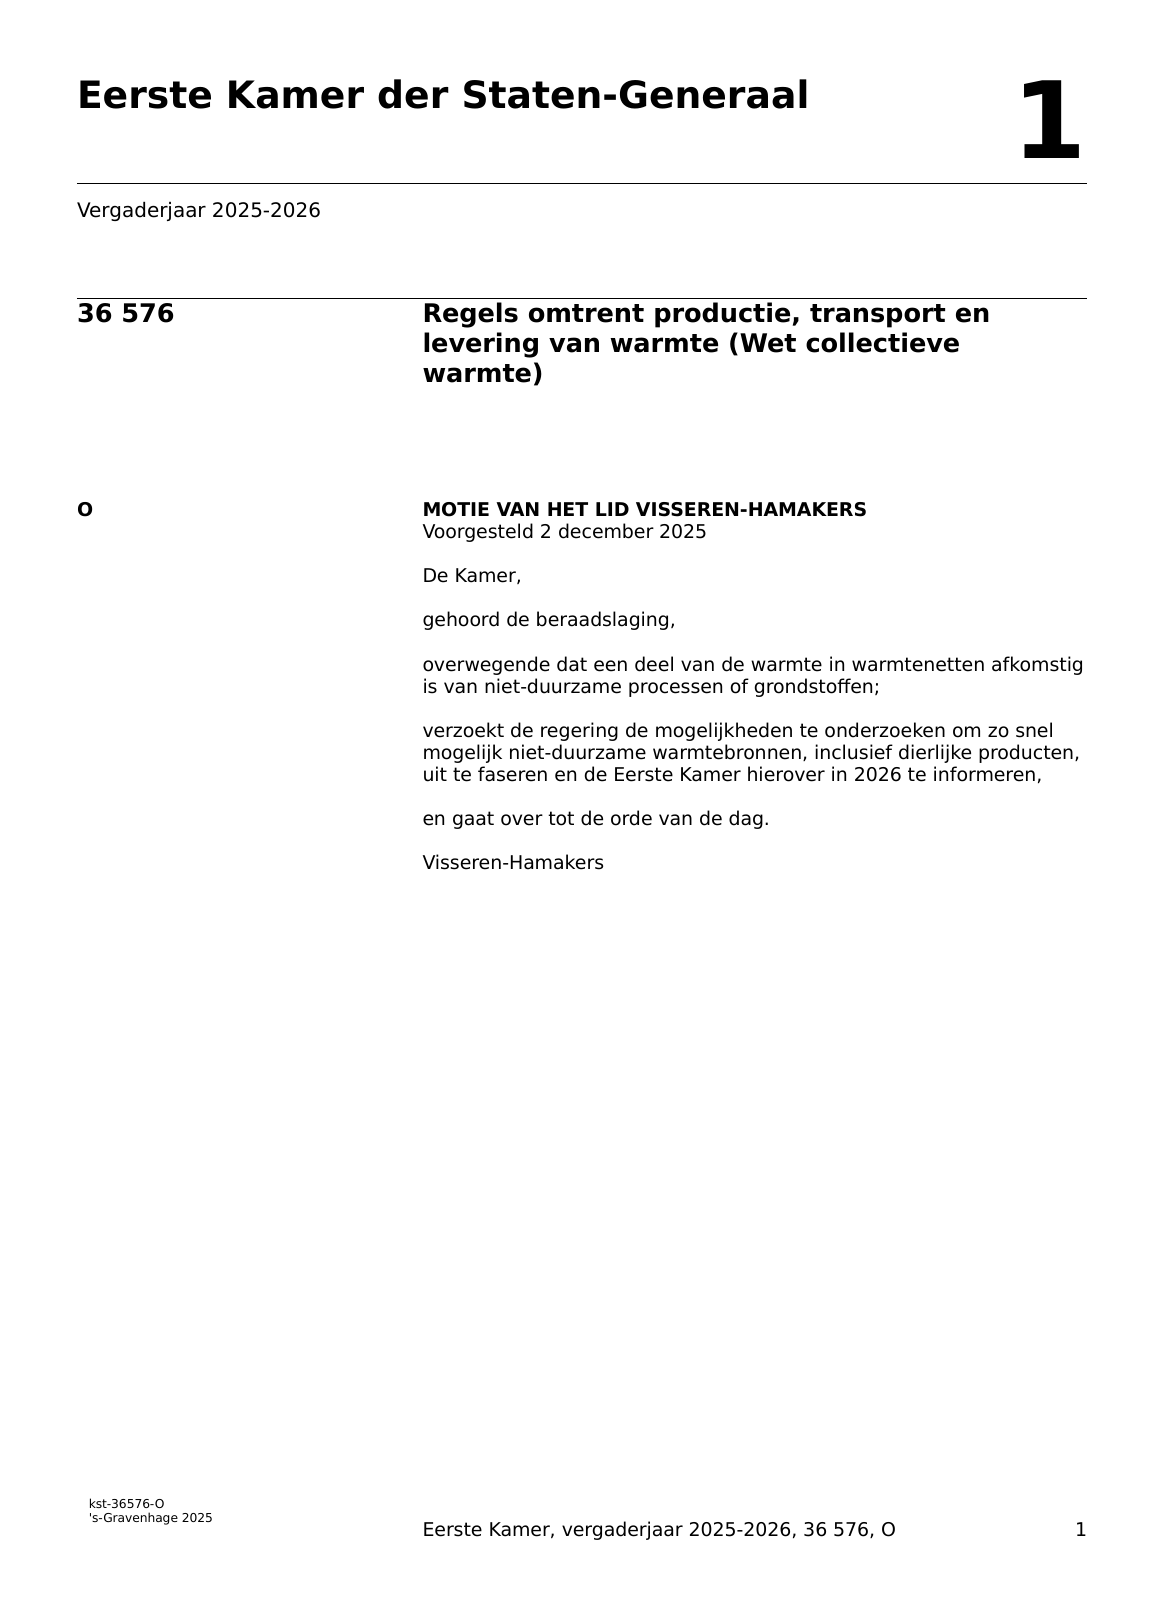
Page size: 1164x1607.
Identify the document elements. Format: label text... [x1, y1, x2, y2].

table_header Eerste Kamer der Staten-Generaal [77, 59, 886, 183]
text 's-Gravenhage 2025 [88, 1511, 323, 1525]
text Visseren-Hamakers [422, 852, 1087, 874]
text gehoord de beraadslaging, [422, 609, 1087, 631]
text Voorgesteld 2 december 2025 [422, 521, 1087, 543]
subtitle O MOTIE VAN HET LID VISSEREN-HAMAKERS [77, 499, 1087, 521]
text en gaat over tot de orde van de dag. [422, 808, 1087, 830]
text overwegende dat een deel van de warmte in warmtenetten afkomstig is van niet-duurzame processen of grondstoffen; [422, 653, 1087, 697]
text kst-36576-O [88, 1497, 323, 1511]
table_cell Vergaderjaar 2025-2026 [77, 184, 1087, 298]
subtitle 36 576 Regels omtrent productie, transport en levering van warmte (Wet collectieve warmte) [77, 299, 1087, 388]
text De Kamer, [422, 565, 1087, 587]
table_header 1 [886, 59, 1087, 183]
text verzoekt de regering de mogelijkheden te onderzoeken om zo snel mogelijk niet-duurzame warmtebronnen, inclusief dierlijke producten, uit te faseren en de Eerste Kamer hierover in 2026 te informeren, [422, 720, 1087, 786]
